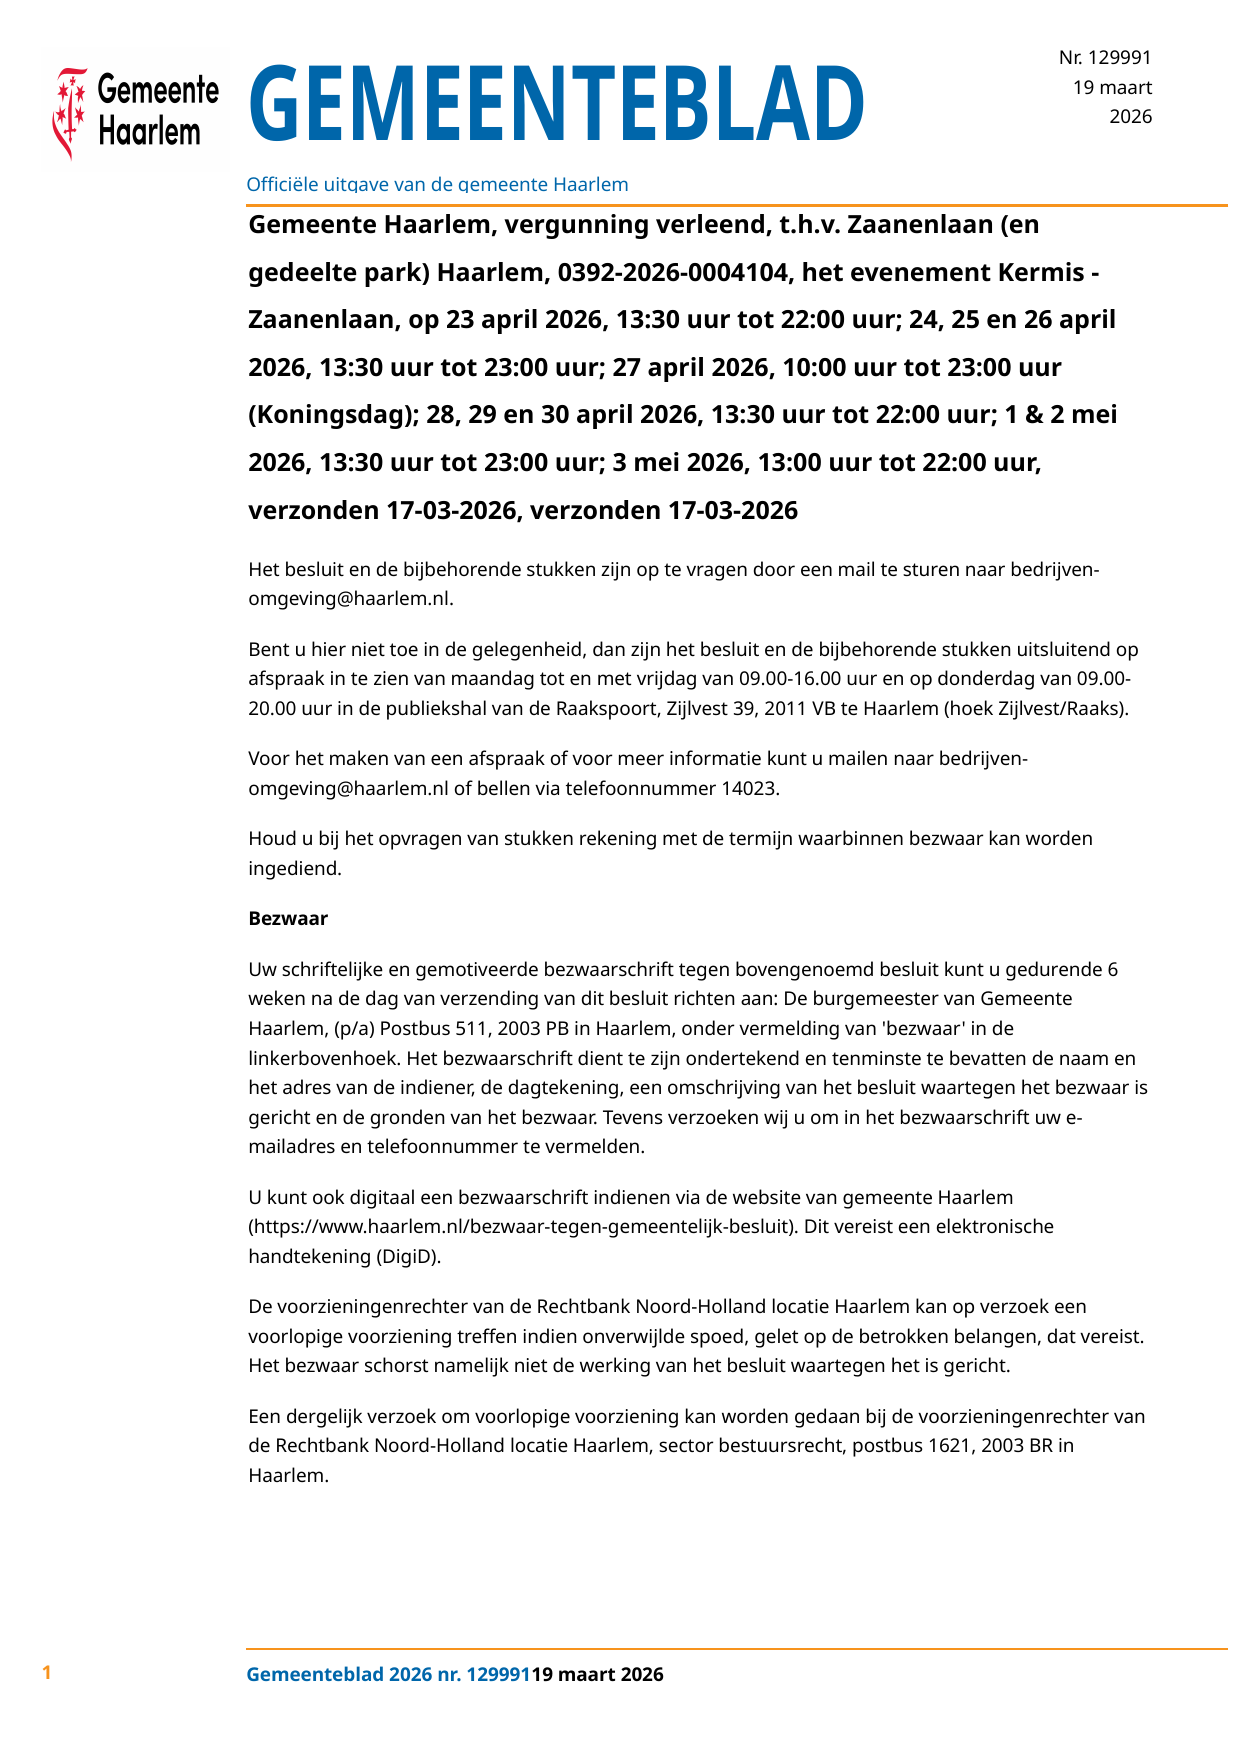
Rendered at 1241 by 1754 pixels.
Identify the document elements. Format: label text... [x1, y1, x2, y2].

text Voor het maken van een afspraak of voor meer informatie kunt u mailen naar bedrijven-omgeving@haarlem.nl of bellen via telefoonnummer 14023. [248, 746, 1152, 801]
text De voorzieningenrechter van de Rechtbank Noord-Holland locatie Haarlem kan op verzoek een voorlopige voorziening treffen indien onverwijlde spoed, gelet op de betrokken belangen, dat vereist. Het bezwaar schorst namelijk niet de werking van het besluit waartegen het is gericht. [248, 1293, 1152, 1378]
text Houd u bij het opvragen van stukken rekening met de termijn waarbinnen bezwaar kan worden ingediend. [248, 826, 1152, 881]
picture [41, 47, 231, 172]
text Bent u hier niet toe in de gelegenheid, dan zijn het besluit en de bijbehorende stukken uitsluitend op afspraak in te zien van maandag tot en met vrijdag van 09.00-16.00 uur en op donderdag van 09.00-20.00 uur in de publiekshal van de Raakspoort, Zijlvest 39, 2011 VB te Haarlem (hoek Zijlvest/Raaks). [248, 636, 1152, 721]
text Het besluit en de bijbehorende stukken zijn op te vragen door een mail te sturen naar bedrijven-omgeving@haarlem.nl. [248, 556, 1152, 611]
text U kunt ook digitaal een bezwaarschrift indienen via de website van gemeente Haarlem (https://www.haarlem.nl/bezwaar-tegen-gemeentelijk-besluit). Dit vereist een elektronische handtekening (DigiD). [248, 1184, 1152, 1269]
text Gemeente Haarlem, vergunning verleend, t.h.v. Zaanenlaan (en gedeelte park) Haarlem, 0392-2026-0004104, het evenement Kermis - Zaanenlaan, op 23 april 2026, 13:30 uur tot 22:00 uur; 24, 25 en 26 april 2026, 13:30 uur tot 23:00 uur; 27 april 2026, 10:00 uur tot 23:00 uur (Koningsdag); 28, 29 en 30 april 2026, 13:30 uur tot 22:00 uur; 1 & 2 mei 2026, 13:30 uur tot 23:00 uur; 3 mei 2026, 13:00 uur tot 22:00 uur, verzonden 17-03-2026, verzonden 17-03-2026 [248, 207, 1152, 526]
text Uw schriftelijke en gemotiveerde bezwaarschrift tegen bovengenoemd besluit kunt u gedurende 6 weken na de dag van verzending van dit besluit richten aan: De burgemeester van Gemeente Haarlem, (p/a) Postbus 511, 2003 PB in Haarlem, onder vermelding van 'bezwaar' in de linkerbovenhoek. Het bezwaarschrift dient te zijn ondertekend en tenminste te bevatten de naam en het adres van de indiener, de dagtekening, een omschrijving van het besluit waartegen het bezwaar is gericht en de gronden van het bezwaar. Tevens verzoeken wij u om in het bezwaarschrift uw e-mailadres en telefoonnummer te vermelden. [248, 956, 1152, 1159]
text Een dergelijk verzoek om voorlopige voorziening kan worden gedaan bij de voorzieningenrechter van de Rechtbank Noord-Holland locatie Haarlem, sector bestuursrecht, postbus 1621, 2003 BR in Haarlem. [248, 1403, 1152, 1488]
text Bezwaar [248, 906, 1152, 931]
